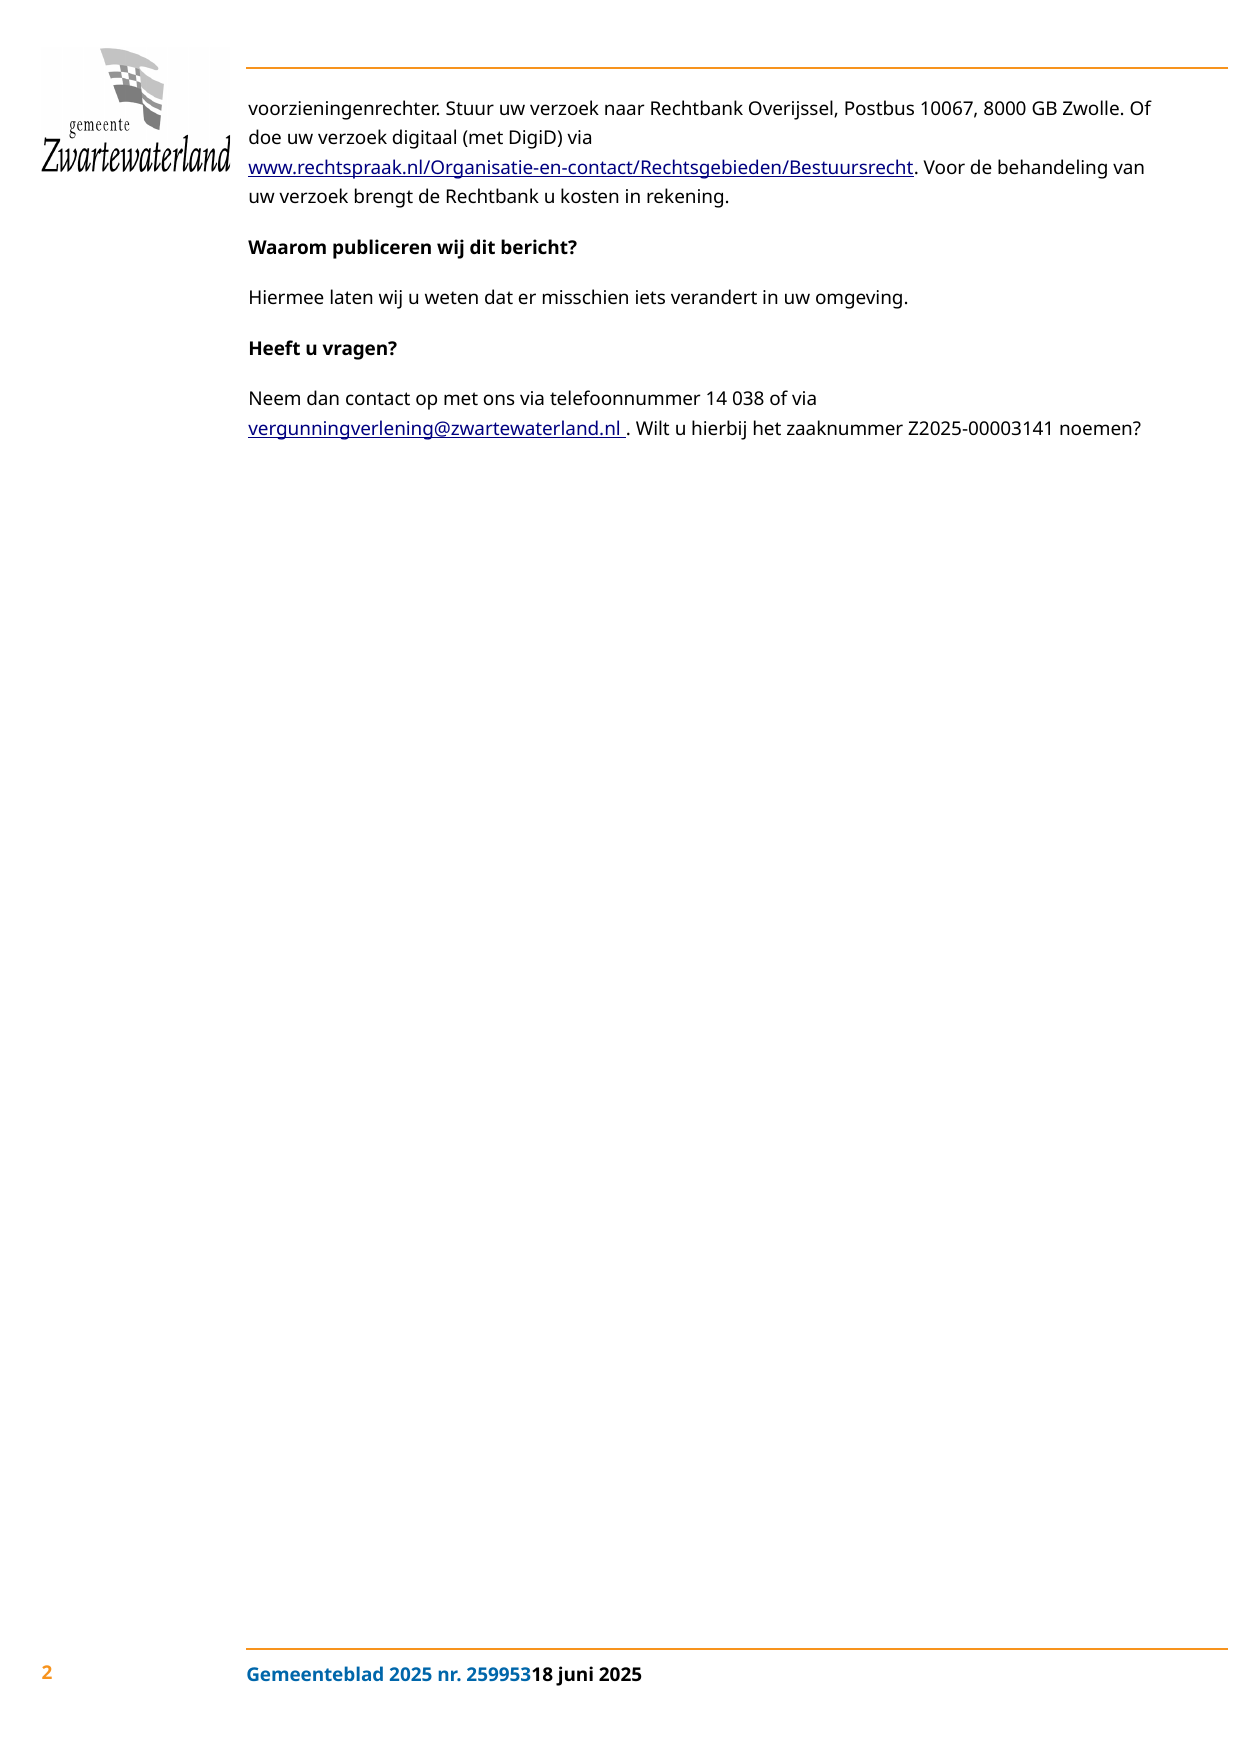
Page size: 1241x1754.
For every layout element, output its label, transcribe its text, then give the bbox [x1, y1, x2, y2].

picture [41, 47, 231, 172]
text Hiermee laten wij u weten dat er misschien iets verandert in uw omgeving. [248, 284, 1152, 310]
text Waarom publiceren wij dit bericht? [248, 234, 1152, 260]
text Heeft u vragen? [248, 335, 1152, 361]
text Neem dan contact op met ons via telefoonnummer 14 038 of via vergunningverlening@zwartewaterland.nl . Wilt u hierbij het zaaknummer Z2025-00003141 noemen? [248, 385, 1152, 441]
text voorzieningenrechter. Stuur uw verzoek naar Rechtbank Overijssel, Postbus 10067, 8000 GB Zwolle. Of doe uw verzoek digitaal (met DigiD) via www.rechtspraak.nl/Organisatie-en-contact/Rechtsgebieden/Bestuursrecht. Voor de behandeling van uw verzoek brengt de Rechtbank u kosten in rekening. [248, 95, 1152, 209]
